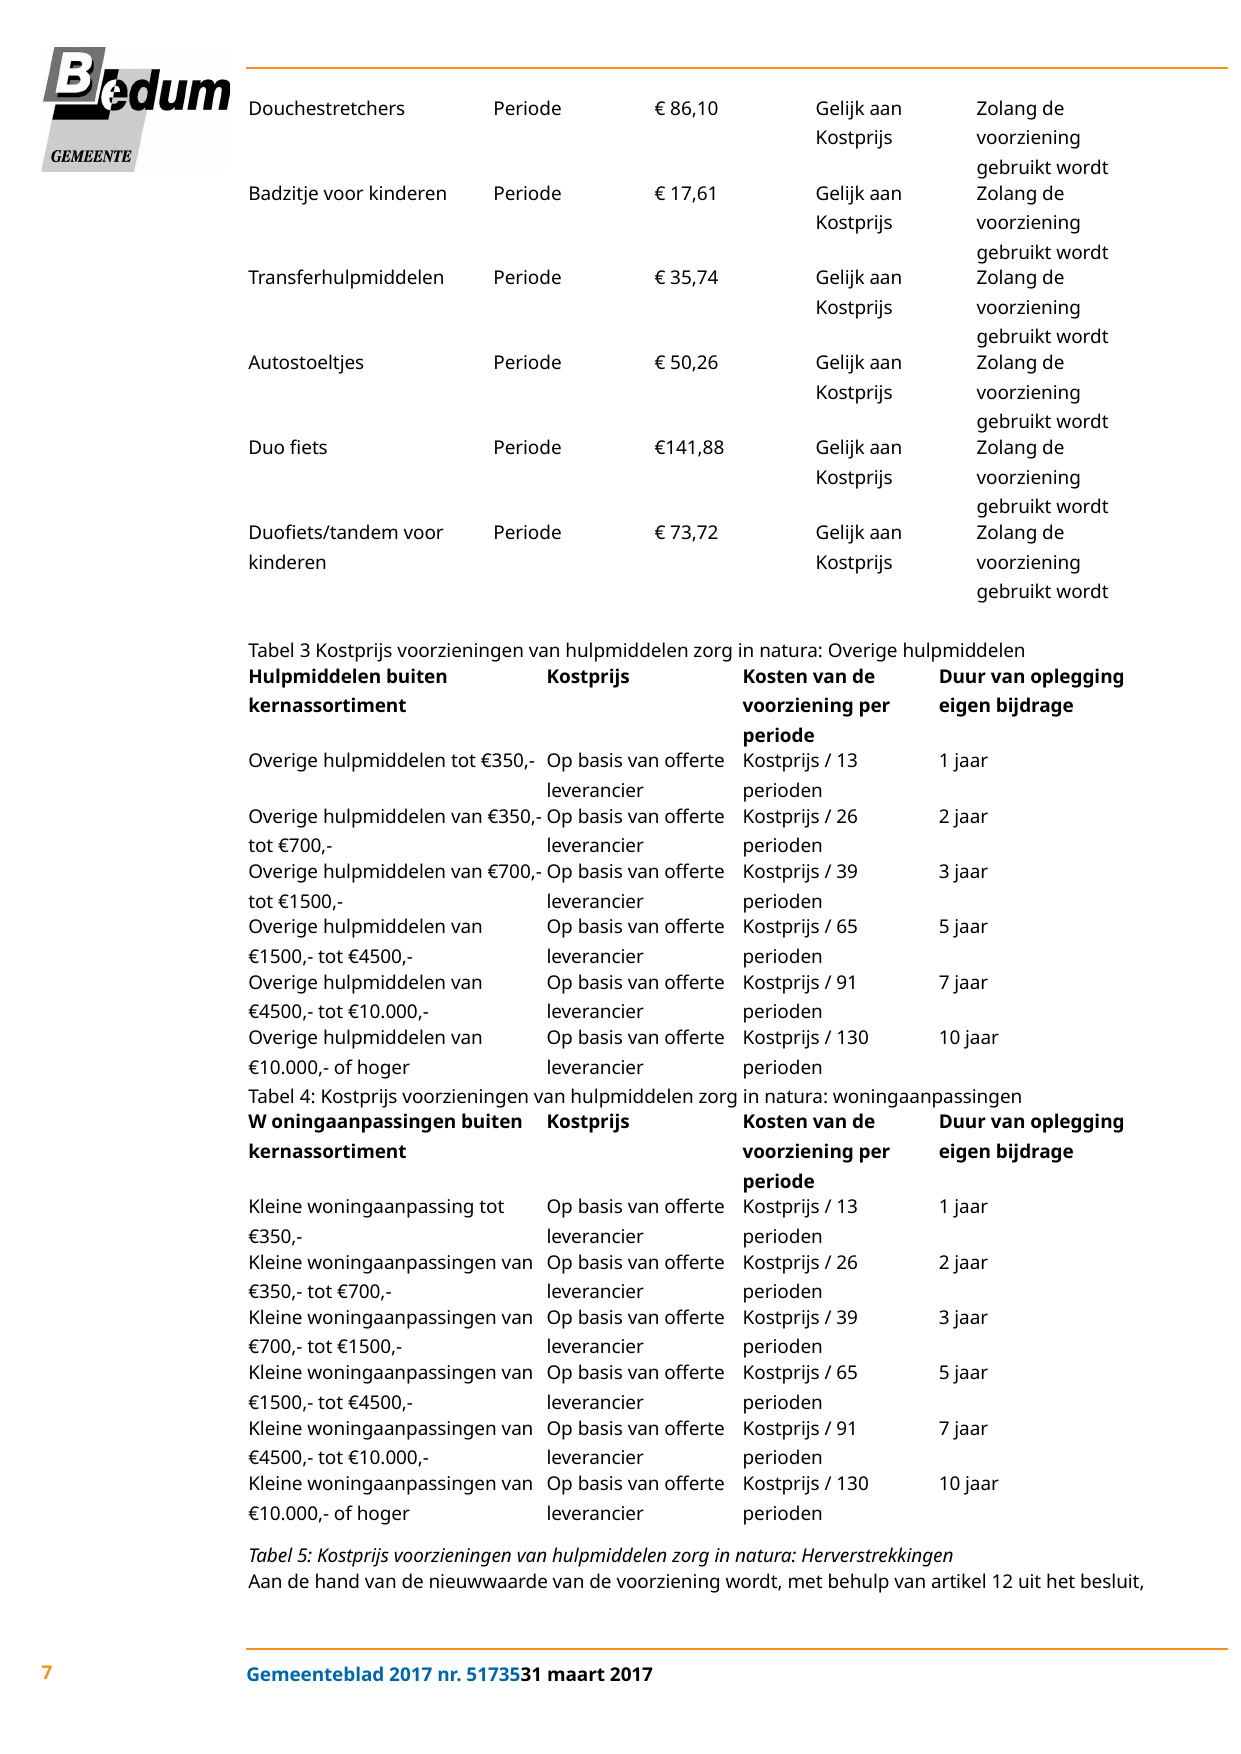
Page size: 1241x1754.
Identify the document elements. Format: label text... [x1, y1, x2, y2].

table_cell Kostprijs / 39 perioden [743, 1304, 938, 1359]
table_cell € 50,26 [654, 350, 815, 434]
table_cell Periode [493, 180, 654, 264]
table_cell Overige hulpmiddelen van €700,- tot €1500,- [248, 858, 546, 914]
table_cell Op basis van offerte leverancier [546, 1360, 742, 1415]
table_cell Kostprijs / 26 perioden [743, 1249, 938, 1304]
table_cell W oningaanpassingen buiten kernassortiment [248, 1109, 546, 1193]
table_cell Hulpmiddelen buiten kernassortiment [248, 663, 546, 748]
table_cell Kostprijs / 13 perioden [743, 1194, 938, 1249]
table_cell € 86,10 [654, 95, 815, 180]
table_cell Kleine woningaanpassingen van €10.000,- of hoger [248, 1470, 546, 1525]
table_cell 1 jaar [939, 748, 1152, 803]
table_cell Periode [493, 350, 654, 434]
table_cell Autostoeltjes [248, 350, 493, 434]
table_cell € 73,72 [654, 519, 815, 634]
table_cell Overige hulpmiddelen van €10.000,- of hoger [248, 1024, 546, 1079]
table_cell Zolang de voorziening gebruikt wordt [976, 95, 1152, 180]
table_cell 1 jaar [939, 1194, 1152, 1249]
table_cell Kostprijs / 65 perioden [743, 914, 938, 969]
table_cell Overige hulpmiddelen van €1500,- tot €4500,- [248, 914, 546, 969]
table_cell 7 jaar [939, 969, 1152, 1024]
table_cell Op basis van offerte leverancier [546, 1470, 742, 1525]
table_cell Overige hulpmiddelen tot €350,- [248, 748, 546, 803]
text Aan de hand van de nieuwwaarde van de voorziening wordt, met behulp van artikel 12 uit het besluit, [248, 1568, 1152, 1594]
table_cell 3 jaar [939, 1304, 1152, 1359]
table_cell Kleine woningaanpassingen van €1500,- tot €4500,- [248, 1360, 546, 1415]
table_cell Duo fiets [248, 434, 493, 519]
table_cell Zolang de voorziening gebruikt wordt [976, 434, 1152, 519]
text Tabel 5: Kostprijs voorzieningen van hulpmiddelen zorg in natura: Herverstrekkingen [248, 1542, 1152, 1568]
table_cell 2 jaar [939, 1249, 1152, 1304]
table_cell Gelijk aan Kostprijs [815, 180, 976, 264]
table_cell Gelijk aan Kostprijs [815, 95, 976, 180]
table_cell Kleine woningaanpassing tot €350,- [248, 1194, 546, 1249]
table_cell Op basis van offerte leverancier [546, 1415, 742, 1470]
table_cell Douchestretchers [248, 95, 493, 180]
table_cell 2 jaar [939, 803, 1152, 858]
table_cell € 17,61 [654, 180, 815, 264]
table_cell Gelijk aan Kostprijs [815, 434, 976, 519]
table_cell Kostprijs [546, 663, 742, 748]
table_cell Kostprijs / 26 perioden [743, 803, 938, 858]
table_cell Kostprijs / 39 perioden [743, 858, 938, 914]
table_cell 10 jaar [939, 1470, 1152, 1525]
table_cell Duur van oplegging eigen bijdrage [939, 1109, 1152, 1193]
table_cell 10 jaar [939, 1024, 1152, 1079]
table_cell Kleine woningaanpassingen van €700,- tot €1500,- [248, 1304, 546, 1359]
table_cell Periode [493, 434, 654, 519]
table_cell Zolang de voorziening gebruikt wordt [976, 180, 1152, 264]
table_cell Kostprijs / 130 perioden [743, 1024, 938, 1079]
table_cell Kleine woningaanpassingen van €4500,- tot €10.000,- [248, 1415, 546, 1470]
table_cell Kostprijs / 13 perioden [743, 748, 938, 803]
table_cell Kostprijs [546, 1109, 742, 1193]
table_cell €141,88 [654, 434, 815, 519]
table_cell € 35,74 [654, 265, 815, 349]
table_cell Op basis van offerte leverancier [546, 858, 742, 914]
table_cell Gelijk aan Kostprijs [815, 350, 976, 434]
table_cell Op basis van offerte leverancier [546, 1249, 742, 1304]
table_cell Op basis van offerte leverancier [546, 748, 742, 803]
table_cell Zolang de voorziening gebruikt wordt [976, 265, 1152, 349]
table_cell 5 jaar [939, 1360, 1152, 1415]
table_cell 7 jaar [939, 1415, 1152, 1470]
table_cell 3 jaar [939, 858, 1152, 914]
table_cell Overige hulpmiddelen van €350,- tot €700,- [248, 803, 546, 858]
table_cell Kosten van de voorziening per periode [743, 663, 938, 748]
table_cell Op basis van offerte leverancier [546, 803, 742, 858]
table_cell Kostprijs / 130 perioden [743, 1470, 938, 1525]
table_cell Periode [493, 265, 654, 349]
table_cell Kostprijs / 91 perioden [743, 969, 938, 1024]
table_cell Op basis van offerte leverancier [546, 1194, 742, 1249]
table_cell 5 jaar [939, 914, 1152, 969]
table_cell Kostprijs / 65 perioden [743, 1360, 938, 1415]
table_cell Kosten van de voorziening per periode [743, 1109, 938, 1193]
table_cell Kleine woningaanpassingen van €350,- tot €700,- [248, 1249, 546, 1304]
table_header Tabel 4: Kostprijs voorzieningen van hulpmiddelen zorg in natura: woningaanpassingen [248, 1083, 1152, 1109]
table_cell Badzitje voor kinderen [248, 180, 493, 264]
table_cell Duur van oplegging eigen bijdrage [939, 663, 1152, 748]
table_cell Zolang de voorziening gebruikt wordt [976, 350, 1152, 434]
table_cell Duofiets/tandem voor kinderen [248, 519, 493, 634]
picture [41, 47, 231, 172]
table_cell Op basis van offerte leverancier [546, 1024, 742, 1079]
table_header Tabel 3 Kostprijs voorzieningen van hulpmiddelen zorg in natura: Overige hulpmiddelen [248, 637, 1152, 663]
table_cell Zolang de voorziening gebruikt wordt [976, 519, 1152, 634]
table_cell Periode [493, 519, 654, 634]
table_cell Op basis van offerte leverancier [546, 969, 742, 1024]
table_cell Op basis van offerte leverancier [546, 1304, 742, 1359]
table_cell Periode [493, 95, 654, 180]
table_cell Gelijk aan Kostprijs [815, 519, 976, 634]
table_cell Transferhulpmiddelen [248, 265, 493, 349]
table_cell Kostprijs / 91 perioden [743, 1415, 938, 1470]
table_cell Overige hulpmiddelen van €4500,- tot €10.000,- [248, 969, 546, 1024]
table_cell Op basis van offerte leverancier [546, 914, 742, 969]
table_cell Gelijk aan Kostprijs [815, 265, 976, 349]
